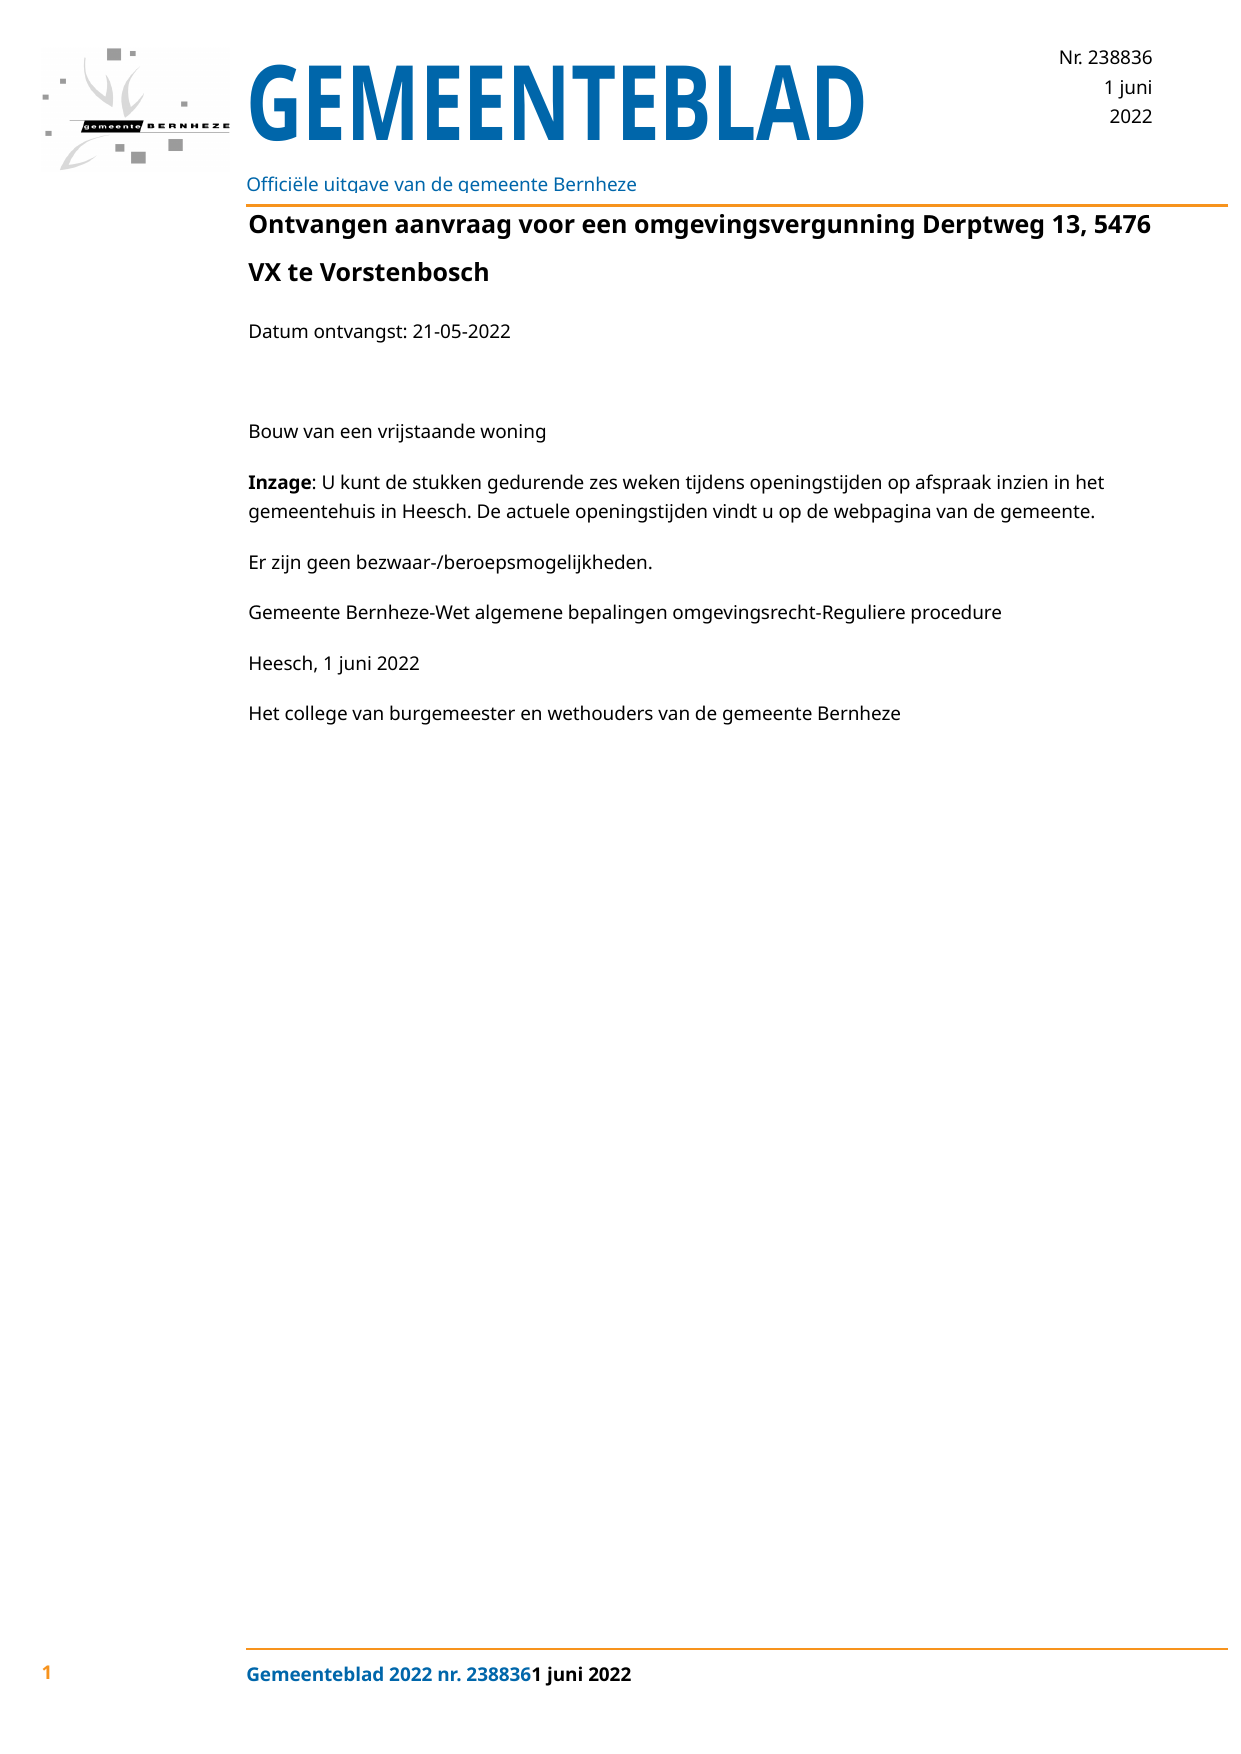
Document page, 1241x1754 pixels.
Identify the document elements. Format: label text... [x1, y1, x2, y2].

text Datum ontvangst: 21-05-2022 [248, 318, 1152, 344]
text Inzage: U kunt de stukken gedurende zes weken tijdens openingstijden op afspraak inzien in het gemeentehuis in Heesch. De actuele openingstijden vindt u op de webpagina van de gemeente. [248, 469, 1152, 524]
picture [41, 47, 231, 172]
text Heesch, 1 juni 2022 [248, 650, 1152, 676]
text Gemeente Bernheze-Wet algemene bepalingen omgevingsrecht-Reguliere procedure [248, 599, 1152, 625]
text Bouw van een vrijstaande woning [248, 419, 1152, 444]
text Ontvangen aanvraag voor een omgevingsvergunning Derptweg 13, 5476 VX te Vorstenbosch [248, 207, 1152, 288]
text Er zijn geen bezwaar-/beroepsmogelijkheden. [248, 549, 1152, 575]
text Het college van burgemeester en wethouders van de gemeente Bernheze [248, 700, 1152, 726]
